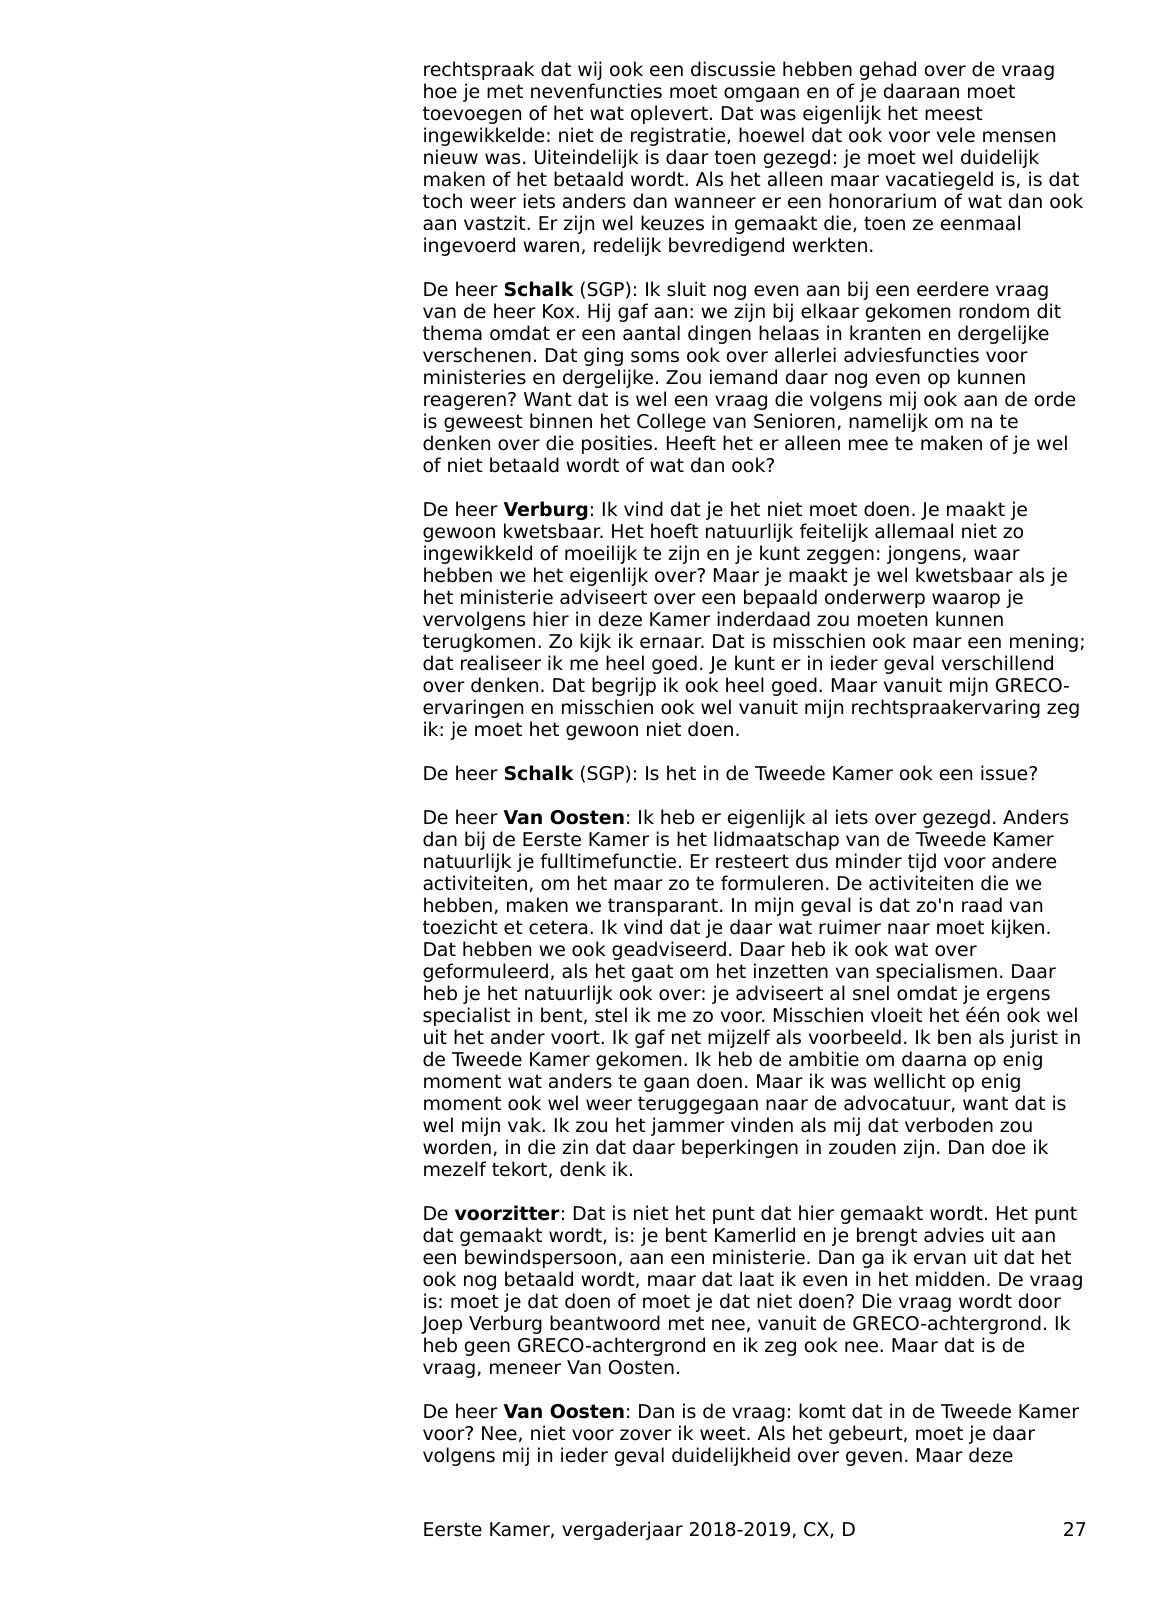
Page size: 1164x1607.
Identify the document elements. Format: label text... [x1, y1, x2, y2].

text De voorzitter: Dat is niet het punt dat hier gemaakt wordt. Het punt dat gemaakt wordt, is: je bent Kamerlid en je brengt advies uit aan een bewindspersoon, aan een ministerie. Dan ga ik ervan uit dat het ook nog betaald wordt, maar dat laat ik even in het midden. De vraag is: moet je dat doen of moet je dat niet doen? Die vraag wordt door Joep Verburg beantwoord met nee, vanuit de GRECO-achtergrond. Ik heb geen GRECO-achtergrond en ik zeg ook nee. Maar dat is de vraag, meneer Van Oosten. [422, 1203, 1087, 1379]
text De heer Verburg: Ik vind dat je het niet moet doen. Je maakt je gewoon kwetsbaar. Het hoeft natuurlijk feitelijk allemaal niet zo ingewikkeld of moeilijk te zijn en je kunt zeggen: jongens, waar hebben we het eigenlijk over? Maar je maakt je wel kwetsbaar als je het ministerie adviseert over een bepaald onderwerp waarop je vervolgens hier in deze Kamer inderdaad zou moeten kunnen terugkomen. Zo kijk ik ernaar. Dat is misschien ook maar een mening; dat realiseer ik me heel goed. Je kunt er in ieder geval verschillend over denken. Dat begrijp ik ook heel goed. Maar vanuit mijn GRECO-ervaringen en misschien ook wel vanuit mijn rechtspraakervaring zeg ik: je moet het gewoon niet doen. [422, 499, 1087, 741]
text De heer Van Oosten: Dan is de vraag: komt dat in de Tweede Kamer voor? Nee, niet voor zover ik weet. Als het gebeurt, moet je daar volgens mij in ieder geval duidelijkheid over geven. Maar deze [422, 1401, 1087, 1467]
text De heer Schalk (SGP): Is het in de Tweede Kamer ook een issue? [422, 763, 1087, 785]
text De heer Schalk (SGP): Ik sluit nog even aan bij een eerdere vraag van de heer Kox. Hij gaf aan: we zijn bij elkaar gekomen rondom dit thema omdat er een aantal dingen helaas in kranten en dergelijke verschenen. Dat ging soms ook over allerlei adviesfuncties voor ministeries en dergelijke. Zou iemand daar nog even op kunnen reageren? Want dat is wel een vraag die volgens mij ook aan de orde is geweest binnen het College van Senioren, namelijk om na te denken over die posities. Heeft het er alleen mee te maken of je wel of niet betaald wordt of wat dan ook? [422, 279, 1087, 477]
text rechtspraak dat wij ook een discussie hebben gehad over de vraag hoe je met nevenfuncties moet omgaan en of je daaraan moet toevoegen of het wat oplevert. Dat was eigenlijk het meest ingewikkelde: niet de registratie, hoewel dat ook voor vele mensen nieuw was. Uiteindelijk is daar toen gezegd: je moet wel duidelijk maken of het betaald wordt. Als het alleen maar vacatiegeld is, is dat toch weer iets anders dan wanneer er een honorarium of wat dan ook aan vastzit. Er zijn wel keuzes in gemaakt die, toen ze eenmaal ingevoerd waren, redelijk bevredigend werkten. [422, 59, 1087, 257]
text De heer Van Oosten: Ik heb er eigenlijk al iets over gezegd. Anders dan bij de Eerste Kamer is het lidmaatschap van de Tweede Kamer natuurlijk je fulltimefunctie. Er resteert dus minder tijd voor andere activiteiten, om het maar zo te formuleren. De activiteiten die we hebben, maken we transparant. In mijn geval is dat zo'n raad van toezicht et cetera. Ik vind dat je daar wat ruimer naar moet kijken. Dat hebben we ook geadviseerd. Daar heb ik ook wat over geformuleerd, als het gaat om het inzetten van specialismen. Daar heb je het natuurlijk ook over: je adviseert al snel omdat je ergens specialist in bent, stel ik me zo voor. Misschien vloeit het één ook wel uit het ander voort. Ik gaf net mijzelf als voorbeeld. Ik ben als jurist in de Tweede Kamer gekomen. Ik heb de ambitie om daarna op enig moment wat anders te gaan doen. Maar ik was wellicht op enig moment ook wel weer teruggegaan naar de advocatuur, want dat is wel mijn vak. Ik zou het jammer vinden als mij dat verboden zou worden, in die zin dat daar beperkingen in zouden zijn. Dan doe ik mezelf tekort, denk ik. [422, 807, 1087, 1181]
